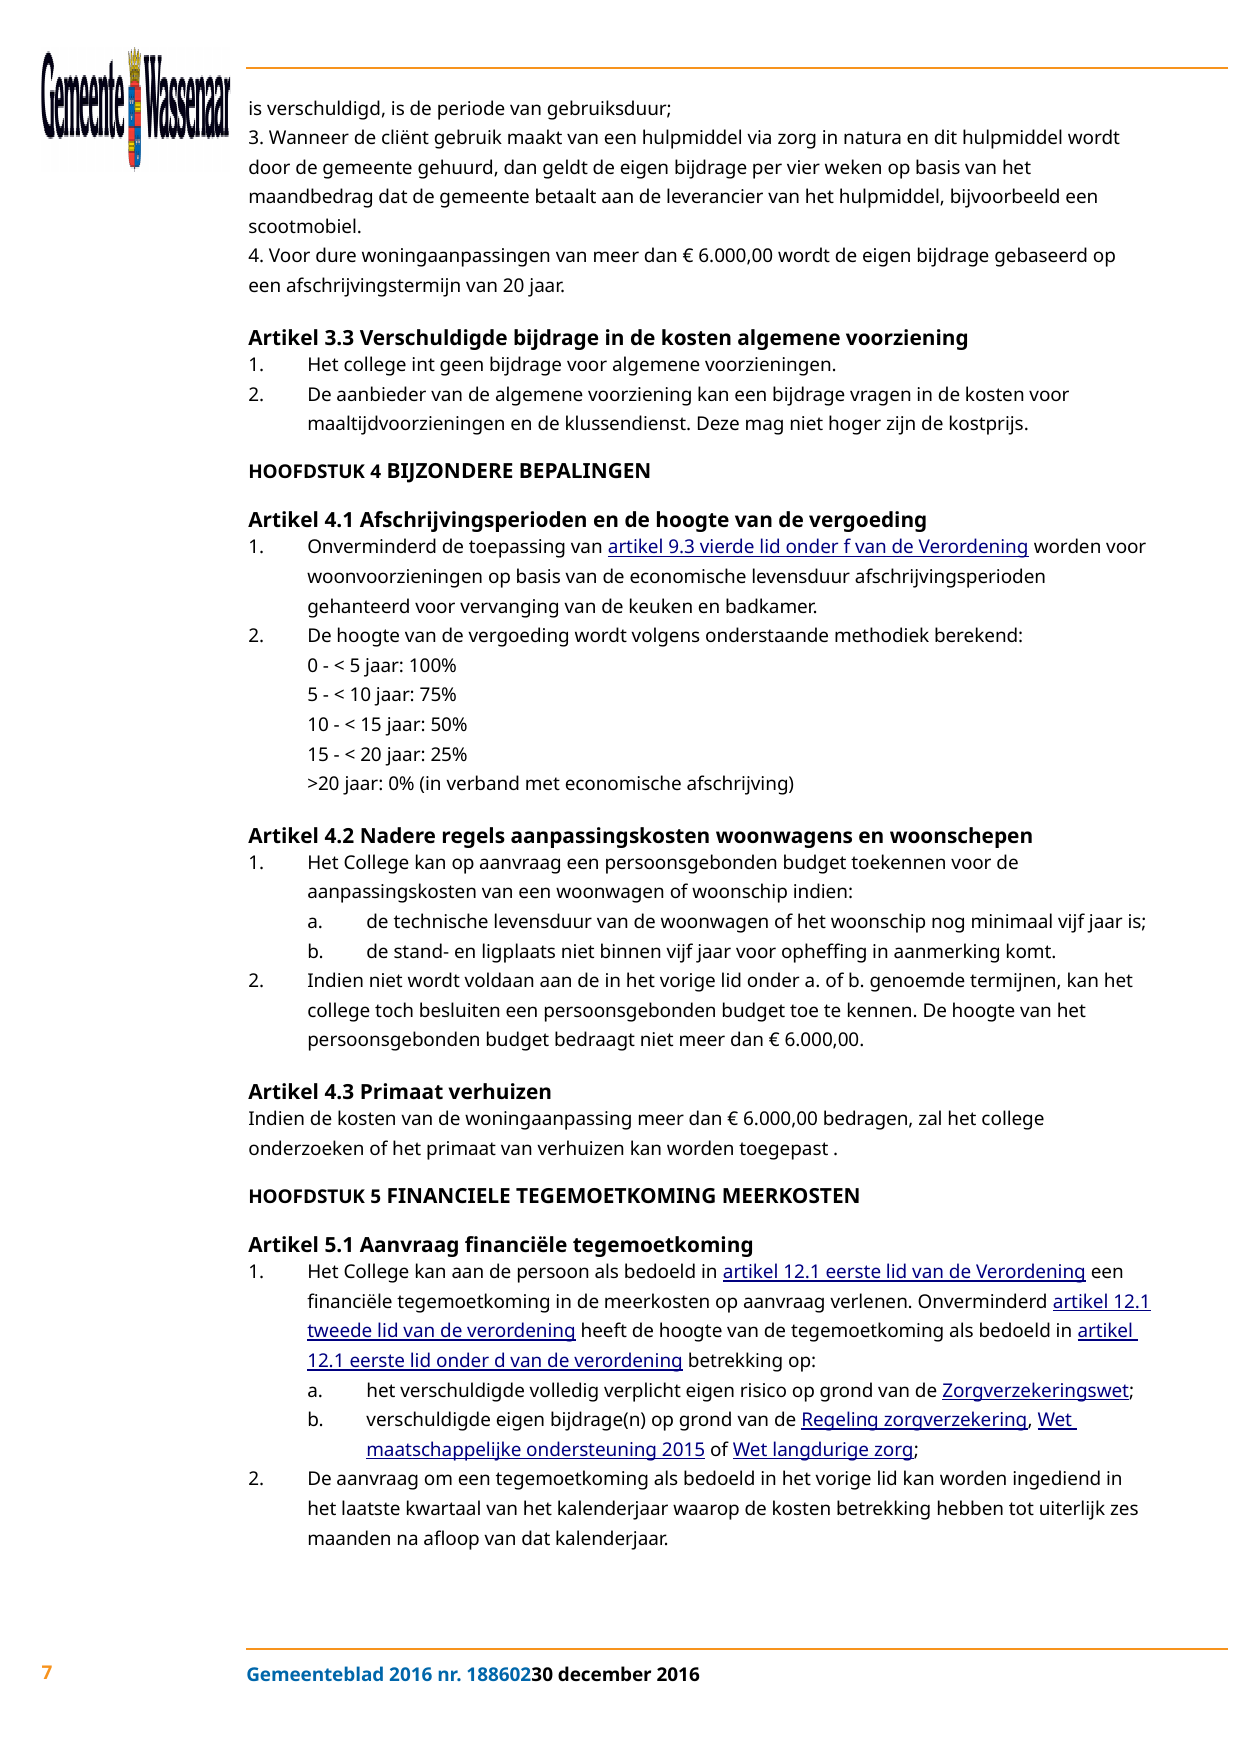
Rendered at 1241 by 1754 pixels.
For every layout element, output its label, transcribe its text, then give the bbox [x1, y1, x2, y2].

text Artikel 5.1 Aanvraag financiële tegemoetkoming [248, 1230, 1152, 1258]
text HOOFDSTUK 4 BIJZONDERE BEPALINGEN [248, 456, 1152, 484]
list Indien niet wordt voldaan aan de in het vorige lid onder a. of b. genoemde termijnen, kan het college toch besluiten een persoonsgebonden budget toe te kennen. De hoogte van het persoonsgebonden budget bedraagt niet meer dan € 6.000,00. [248, 967, 1152, 1052]
text Indien de kosten van de woningaanpassing meer dan € 6.000,00 bedragen, zal het college onderzoeken of het primaat van verhuizen kan worden toegepast . [248, 1106, 1152, 1161]
list Onverminderd de toepassing van artikel 9.3 vierde lid onder f van de Verordening worden voor woonvoorzieningen op basis van de economische levensduur afschrijvingsperioden gehanteerd voor vervanging van de keuken en badkamer. [248, 534, 1152, 618]
list 15 - < 20 jaar: 25% [248, 741, 1152, 766]
list 10 - < 15 jaar: 50% [248, 711, 1152, 737]
text Artikel 3.3 Verschuldigde bijdrage in de kosten algemene voorziening [248, 323, 1152, 351]
picture [41, 47, 231, 172]
list verschuldigde eigen bijdrage(n) op grond van de Regeling zorgverzekering, Wet maatschappelijke ondersteuning 2015 of Wet langdurige zorg; [307, 1406, 1152, 1462]
list Het College kan aan de persoon als bedoeld in artikel 12.1 eerste lid van de Verordening een financiële tegemoetkoming in de meerkosten op aanvraag verlenen. Onverminderd artikel 12.1 tweede lid van de verordening heeft de hoogte van de tegemoetkoming als bedoeld in artikel 12.1 eerste lid onder d van de verordening betrekking op: [248, 1258, 1152, 1373]
text Artikel 4.1 Afschrijvingsperioden en de hoogte van de vergoeding [248, 505, 1152, 534]
text Artikel 4.3 Primaat verhuizen [248, 1077, 1152, 1106]
list de stand- en ligplaats niet binnen vijf jaar voor opheffing in aanmerking komt. [307, 938, 1152, 964]
list het verschuldigde volledig verplicht eigen risico op grond van de Zorgverzekeringswet; [307, 1377, 1152, 1402]
list De aanvraag om een tegemoetkoming als bedoeld in het vorige lid kan worden ingediend in het laatste kwartaal van het kalenderjaar waarop de kosten betrekking hebben tot uiterlijk zes maanden na afloop van dat kalenderjaar. [248, 1466, 1152, 1550]
text Artikel 4.2 Nadere regels aanpassingskosten woonwagens en woonschepen [248, 821, 1152, 849]
text is verschuldigd, is de periode van gebruiksduur; [248, 95, 1152, 121]
list Het college int geen bijdrage voor algemene voorzieningen. [248, 351, 1152, 377]
list 0 - < 5 jaar: 100% [248, 652, 1152, 678]
list Het College kan op aanvraag een persoonsgebonden budget toekennen voor de aanpassingskosten van een woonwagen of woonschip indien: [248, 849, 1152, 904]
text 3. Wanneer de cliënt gebruik maakt van een hulpmiddel via zorg in natura en dit hulpmiddel wordt door de gemeente gehuurd, dan geldt de eigen bijdrage per vier weken op basis van het maandbedrag dat de gemeente betaalt aan de leverancier van het hulpmiddel, bijvoorbeeld een scootmobiel. [248, 124, 1152, 239]
list de technische levensduur van de woonwagen of het woonschip nog minimaal vijf jaar is; [307, 908, 1152, 934]
list De hoogte van de vergoeding wordt volgens onderstaande methodiek berekend: [248, 622, 1152, 648]
list De aanbieder van de algemene voorziening kan een bijdrage vragen in de kosten voor maaltijdvoorzieningen en de klussendienst. Deze mag niet hoger zijn de kostprijs. [248, 381, 1152, 436]
text 4. Voor dure woningaanpassingen van meer dan € 6.000,00 wordt de eigen bijdrage gebaseerd op een afschrijvingstermijn van 20 jaar. [248, 243, 1152, 298]
text HOOFDSTUK 5 FINANCIELE TEGEMOETKOMING MEERKOSTEN [248, 1181, 1152, 1209]
list 5 - < 10 jaar: 75% [248, 682, 1152, 707]
list >20 jaar: 0% (in verband met economische afschrijving) [248, 770, 1152, 796]
